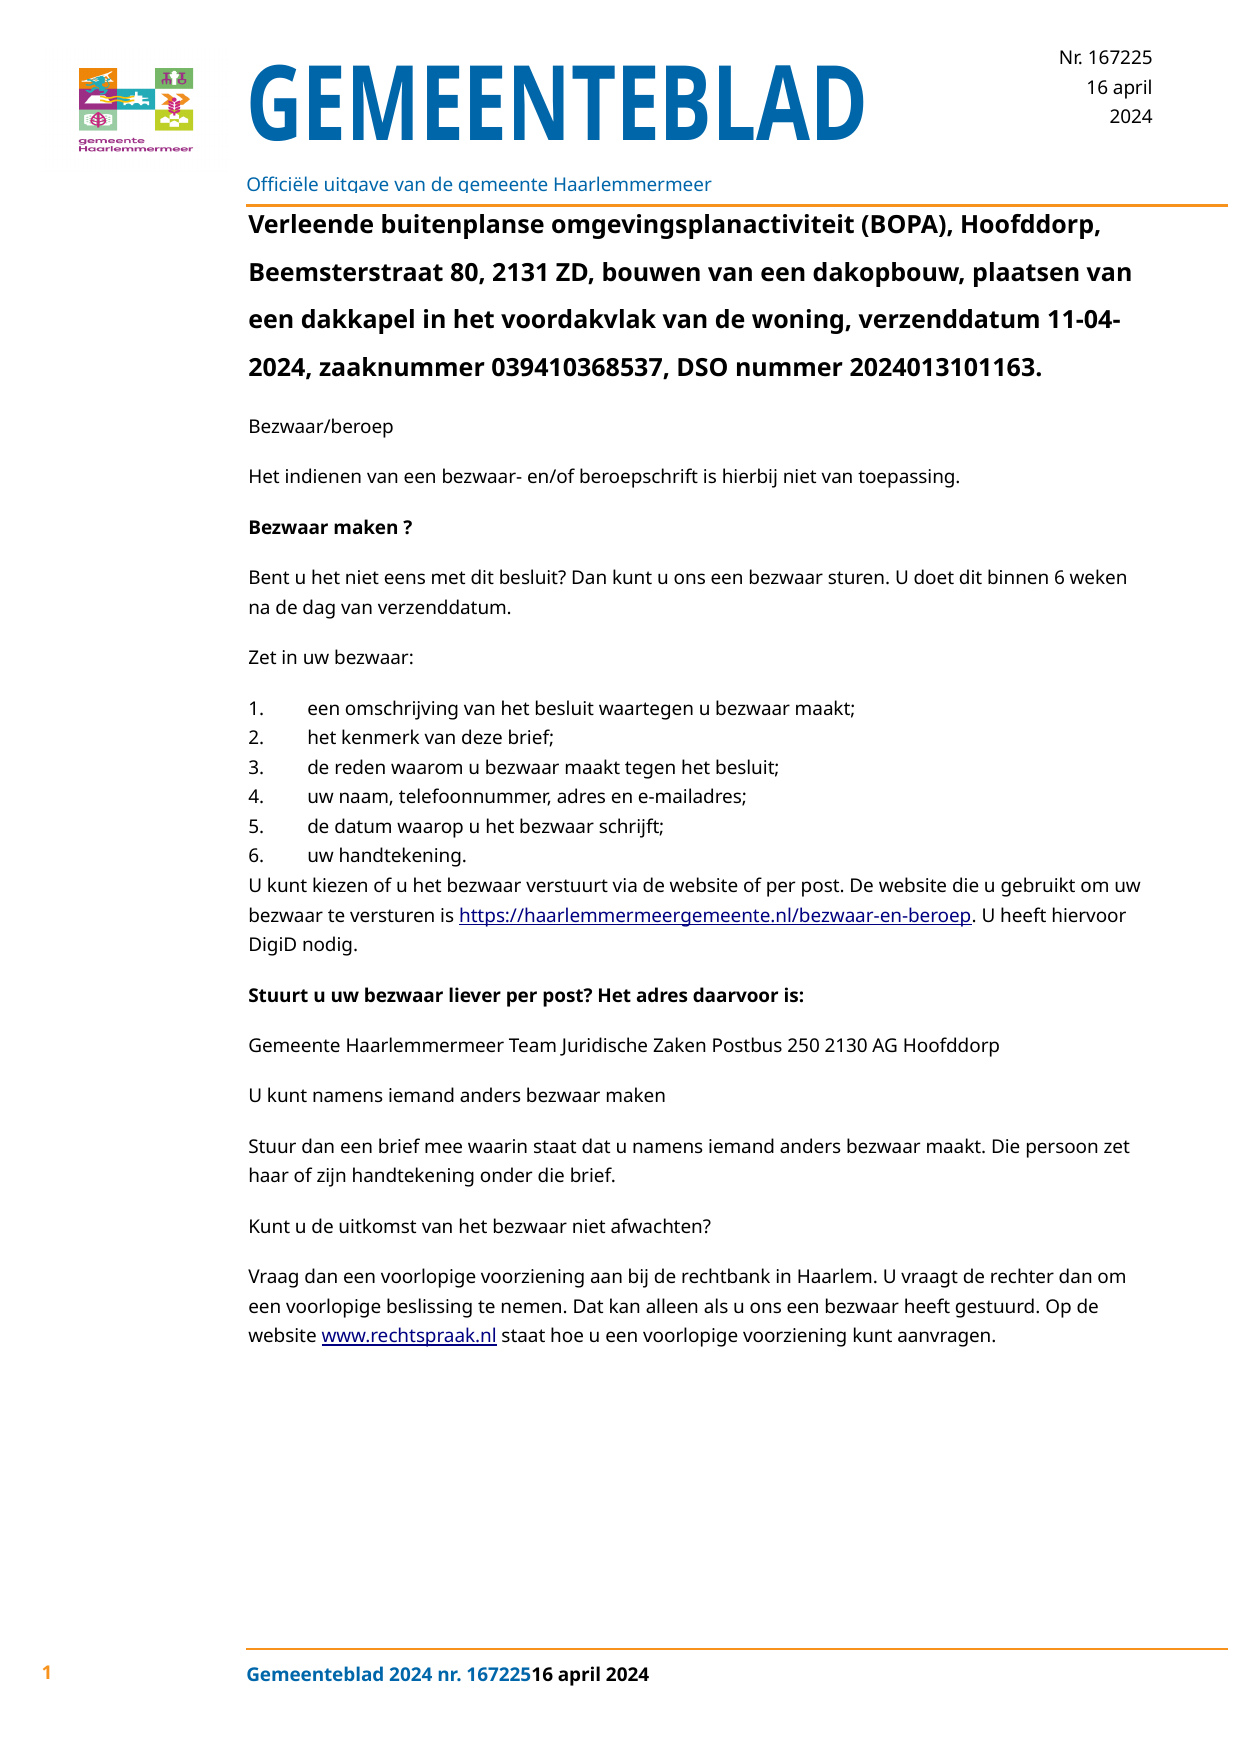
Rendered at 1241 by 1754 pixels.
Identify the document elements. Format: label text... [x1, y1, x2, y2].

list uw handtekening. [248, 843, 1152, 868]
text Kunt u de uitkomst van het bezwaar niet afwachten? [248, 1213, 1152, 1239]
text Bezwaar/beroep [248, 413, 1152, 439]
text Vraag dan een voorlopige voorziening aan bij de rechtbank in Haarlem. U vraagt de rechter dan om een voorlopige beslissing te nemen. Dat kan alleen als u ons een bezwaar heeft gestuurd. Op de website www.rechtspraak.nl staat hoe u een voorlopige voorziening kunt aanvragen. [248, 1263, 1152, 1348]
text Verleende buitenplanse omgevingsplanactiviteit (BOPA), Hoofddorp, Beemsterstraat 80, 2131 ZD, bouwen van een dakopbouw, plaatsen van een dakkapel in het voordakvlak van de woning, verzenddatum 11-04-2024, zaaknummer 039410368537, DSO nummer 2024013101163. [248, 207, 1152, 384]
picture [41, 47, 231, 172]
text U kunt kiezen of u het bezwaar verstuurt via de website of per post. De website die u gebruikt om uw bezwaar te versturen is https://haarlemmermeergemeente.nl/bezwaar-en-beroep. U heeft hiervoor DigiD nodig. [248, 872, 1152, 957]
text Stuurt u uw bezwaar liever per post? Het adres daarvoor is: [248, 982, 1152, 1008]
text Bent u het niet eens met dit besluit? Dan kunt u ons een bezwaar sturen. U doet dit binnen 6 weken na de dag van verzenddatum. [248, 564, 1152, 620]
text U kunt namens iemand anders bezwaar maken [248, 1083, 1152, 1108]
text Stuur dan een brief mee waarin staat dat u namens iemand anders bezwaar maakt. Die persoon zet haar of zijn handtekening onder die brief. [248, 1133, 1152, 1188]
list uw naam, telefoonnummer, adres en e-mailadres; [248, 783, 1152, 809]
list het kenmerk van deze brief; [248, 724, 1152, 750]
text Het indienen van een bezwaar- en/of beroepschrift is hierbij niet van toepassing. [248, 463, 1152, 489]
list de datum waarop u het bezwaar schrijft; [248, 813, 1152, 839]
text Gemeente Haarlemmermeer Team Juridische Zaken Postbus 250 2130 AG Hoofddorp [248, 1032, 1152, 1058]
list een omschrijving van het besluit waartegen u bezwaar maakt; [248, 695, 1152, 721]
list de reden waarom u bezwaar maakt tegen het besluit; [248, 754, 1152, 780]
text Zet in uw bezwaar: [248, 644, 1152, 670]
text Bezwaar maken ? [248, 514, 1152, 540]
